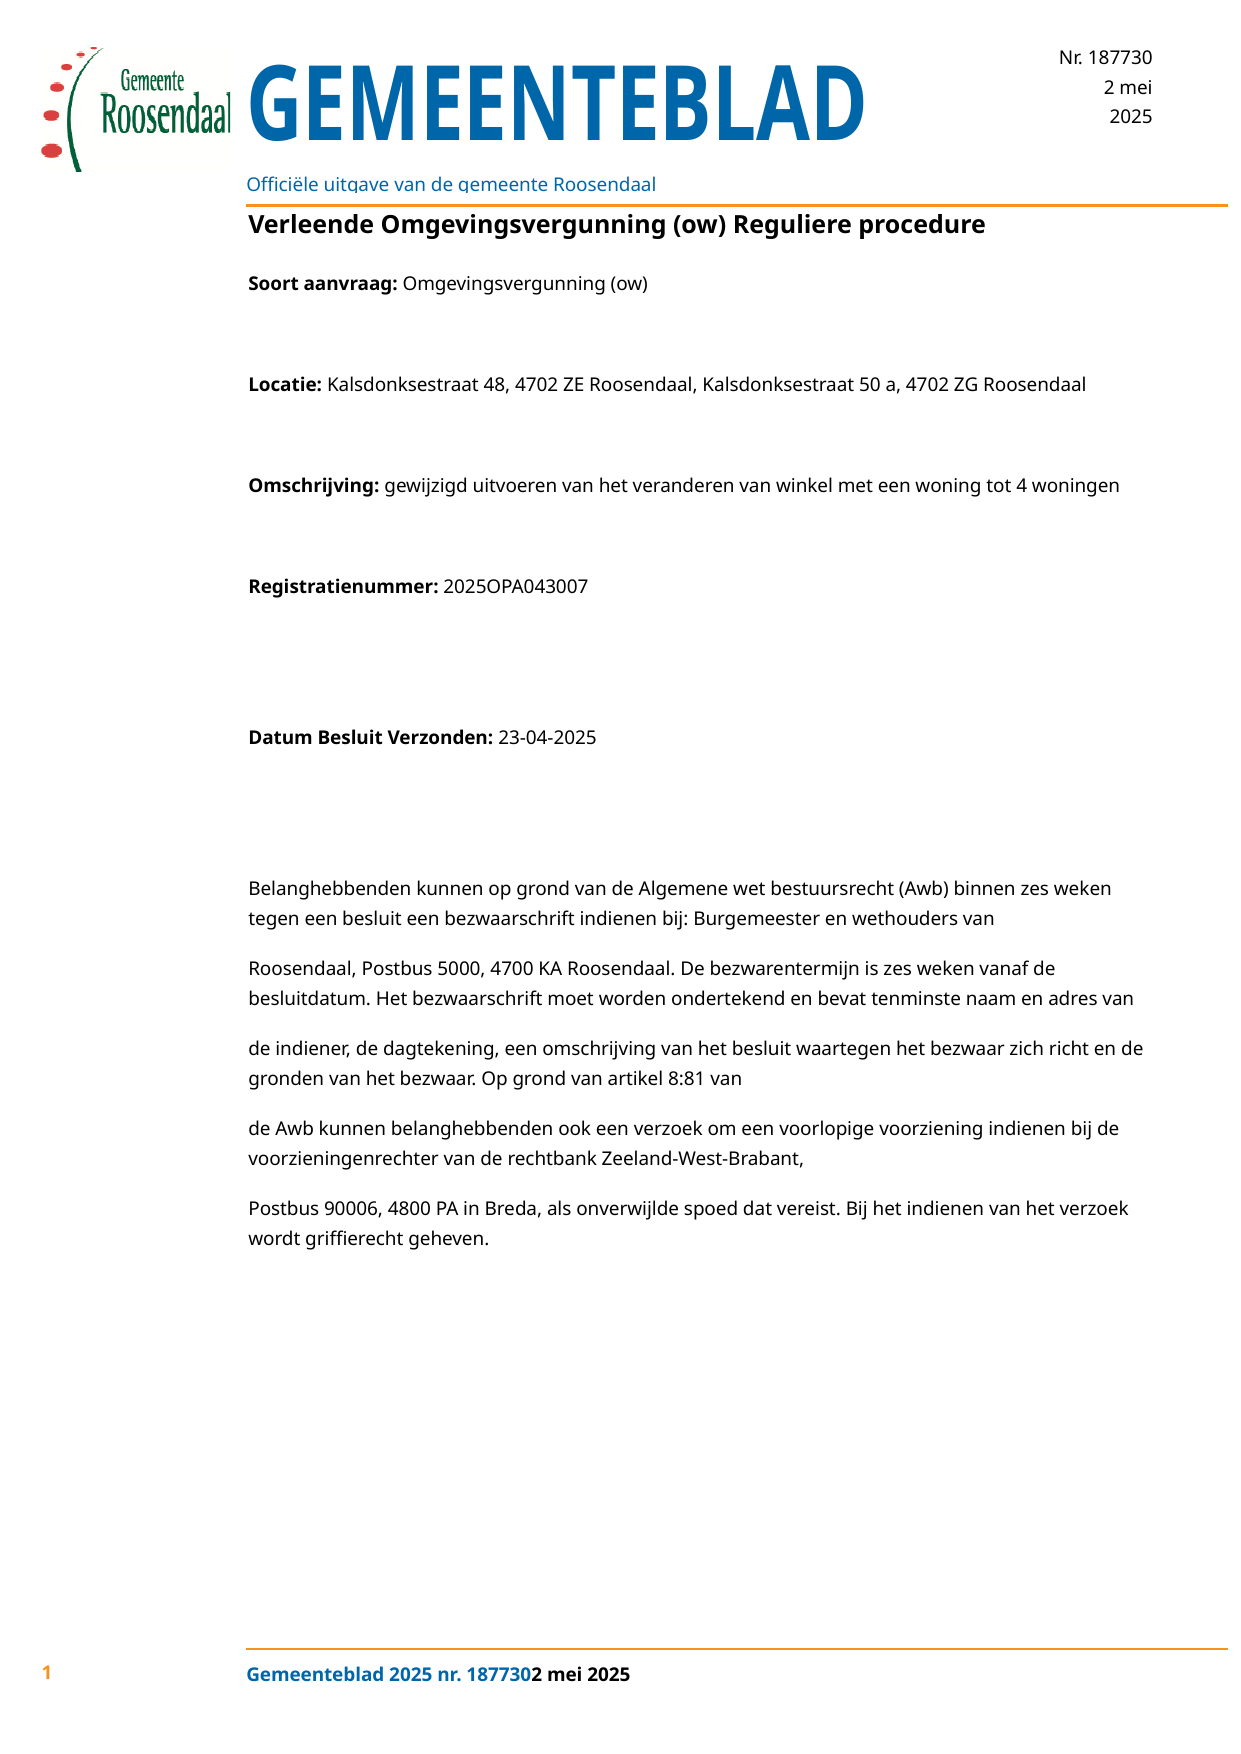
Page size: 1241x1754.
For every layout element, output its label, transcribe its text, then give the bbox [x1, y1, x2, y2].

text Postbus 90006, 4800 PA in Breda, als onverwijlde spoed dat vereist. Bij het indienen van het verzoek wordt griffierecht geheven. [248, 1195, 1152, 1251]
text de indiener, de dagtekening, een omschrijving van het besluit waartegen het bezwaar zich richt en de gronden van het bezwaar. Op grond van artikel 8:81 van [248, 1035, 1152, 1091]
text Roosendaal, Postbus 5000, 4700 KA Roosendaal. De bezwarentermijn is zes weken vanaf de besluitdatum. Het bezwaarschrift moet worden ondertekend en bevat tenminste naam en adres van [248, 955, 1152, 1011]
text Verleende Omgevingsvergunning (ow) Reguliere procedure [248, 207, 1152, 241]
text Belanghebbenden kunnen op grond van de Algemene wet bestuursrecht (Awb) binnen zes weken tegen een besluit een bezwaarschrift indienen bij: Burgemeester en wethouders van [248, 875, 1152, 931]
text Omschrijving: gewijzigd uitvoeren van het veranderen van winkel met een woning tot 4 woningen [248, 472, 1152, 498]
text Locatie: Kalsdonksestraat 48, 4702 ZE Roosendaal, Kalsdonksestraat 50 a, 4702 ZG Roosendaal [248, 371, 1152, 397]
text Registratienummer: 2025OPA043007 [248, 573, 1152, 598]
text de Awb kunnen belanghebbenden ook een verzoek om een voorlopige voorziening indienen bij de voorzieningenrechter van de rechtbank Zeeland-West-Brabant, [248, 1115, 1152, 1171]
text Soort aanvraag: Omgevingsvergunning (ow) [248, 270, 1152, 296]
text Datum Besluit Verzonden: 23-04-2025 [248, 724, 1152, 750]
picture [41, 47, 231, 172]
